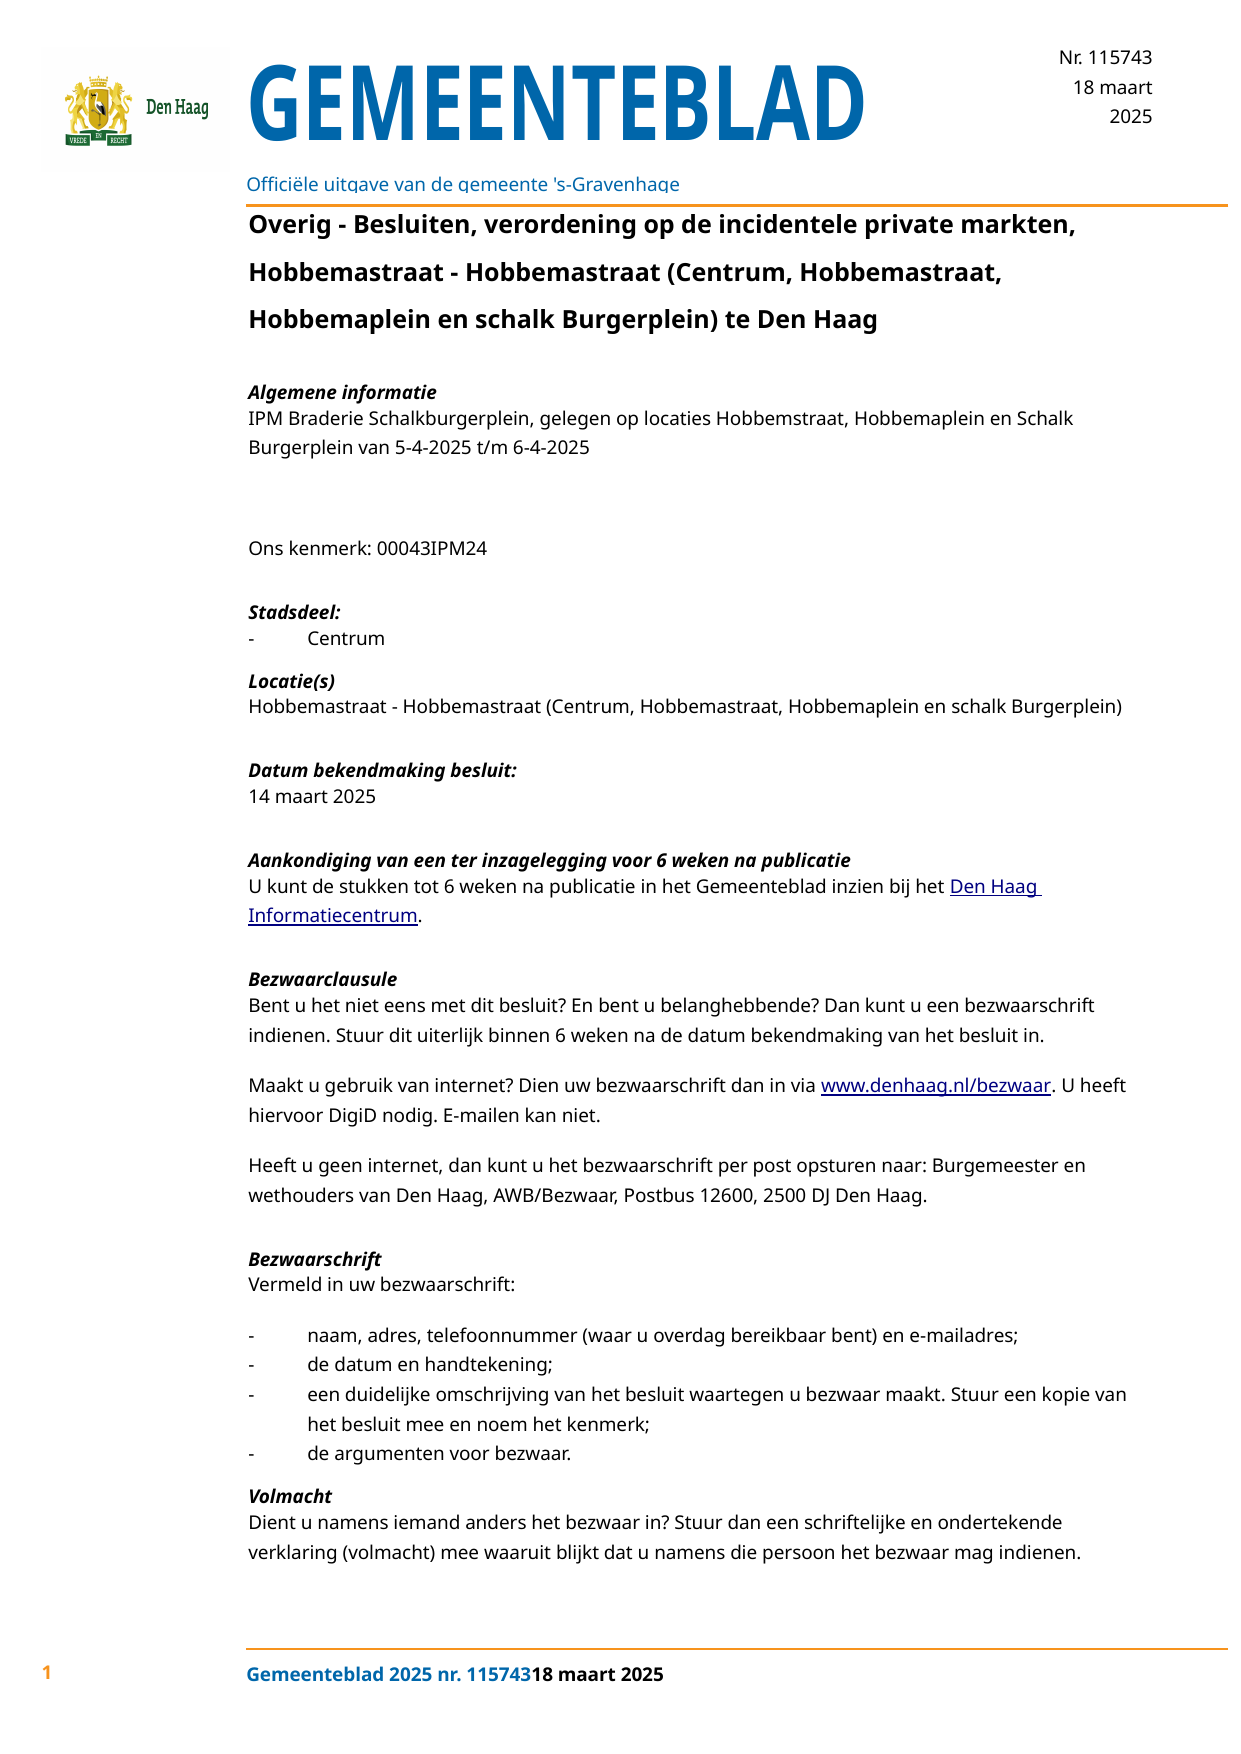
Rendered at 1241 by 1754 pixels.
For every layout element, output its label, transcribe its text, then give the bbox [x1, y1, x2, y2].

text Heeft u geen internet, dan kunt u het bezwaarschrift per post opsturen naar: Burgemeester en wethouders van Den Haag, AWB/Bezwaar, Postbus 12600, 2500 DJ Den Haag. [248, 1152, 1152, 1208]
text Vermeld in uw bezwaarschrift: [248, 1272, 1152, 1297]
list de datum en handtekening; [248, 1352, 1152, 1377]
text Aankondiging van een ter inzagelegging voor 6 weken na publicatie [248, 847, 1152, 873]
list Centrum [248, 625, 1152, 651]
text Datum bekendmaking besluit: [248, 758, 1152, 783]
text Algemene informatie [248, 379, 1152, 405]
text Bezwaarschrift [248, 1246, 1152, 1272]
text Volmacht [248, 1483, 1152, 1509]
text Hobbemastraat - Hobbemastraat (Centrum, Hobbemastraat, Hobbemaplein en schalk Burgerplein) [248, 694, 1152, 719]
text Maakt u gebruik van internet? Dien uw bezwaarschrift dan in via www.denhaag.nl/bezwaar. U heeft hiervoor DigiD nodig. E-mailen kan niet. [248, 1072, 1152, 1128]
picture [41, 47, 231, 172]
text Locatie(s) [248, 668, 1152, 694]
list de argumenten voor bezwaar. [248, 1440, 1152, 1466]
text Dient u namens iemand anders het bezwaar in? Stuur dan een schriftelijke en ondertekende verklaring (volmacht) mee waaruit blijkt dat u namens die persoon het bezwaar mag indienen. [248, 1509, 1152, 1564]
text 14 maart 2025 [248, 783, 1152, 809]
text Stadsdeel: [248, 599, 1152, 625]
list naam, adres, telefoonnummer (waar u overdag bereikbaar bent) en e-mailadres; [248, 1322, 1152, 1348]
text U kunt de stukken tot 6 weken na publicatie in het Gemeenteblad inzien bij het Den Haag Informatiecentrum. [248, 873, 1152, 928]
text Ons kenmerk: 00043IPM24 [248, 535, 1152, 561]
list een duidelijke omschrijving van het besluit waartegen u bezwaar maakt. Stuur een kopie van het besluit mee en noem het kenmerk; [248, 1381, 1152, 1437]
text Overig - Besluiten, verordening op de incidentele private markten, Hobbemastraat - Hobbemastraat (Centrum, Hobbemastraat, Hobbemaplein en schalk Burgerplein) te Den Haag [248, 207, 1152, 336]
text IPM Braderie Schalkburgerplein, gelegen op locaties Hobbemstraat, Hobbemaplein en Schalk Burgerplein van 5-4-2025 t/m 6-4-2025 [248, 405, 1152, 460]
text Bent u het niet eens met dit besluit? En bent u belanghebbende? Dan kunt u een bezwaarschrift indienen. Stuur dit uiterlijk binnen 6 weken na de datum bekendmaking van het besluit in. [248, 992, 1152, 1048]
text Bezwaarclausule [248, 967, 1152, 992]
